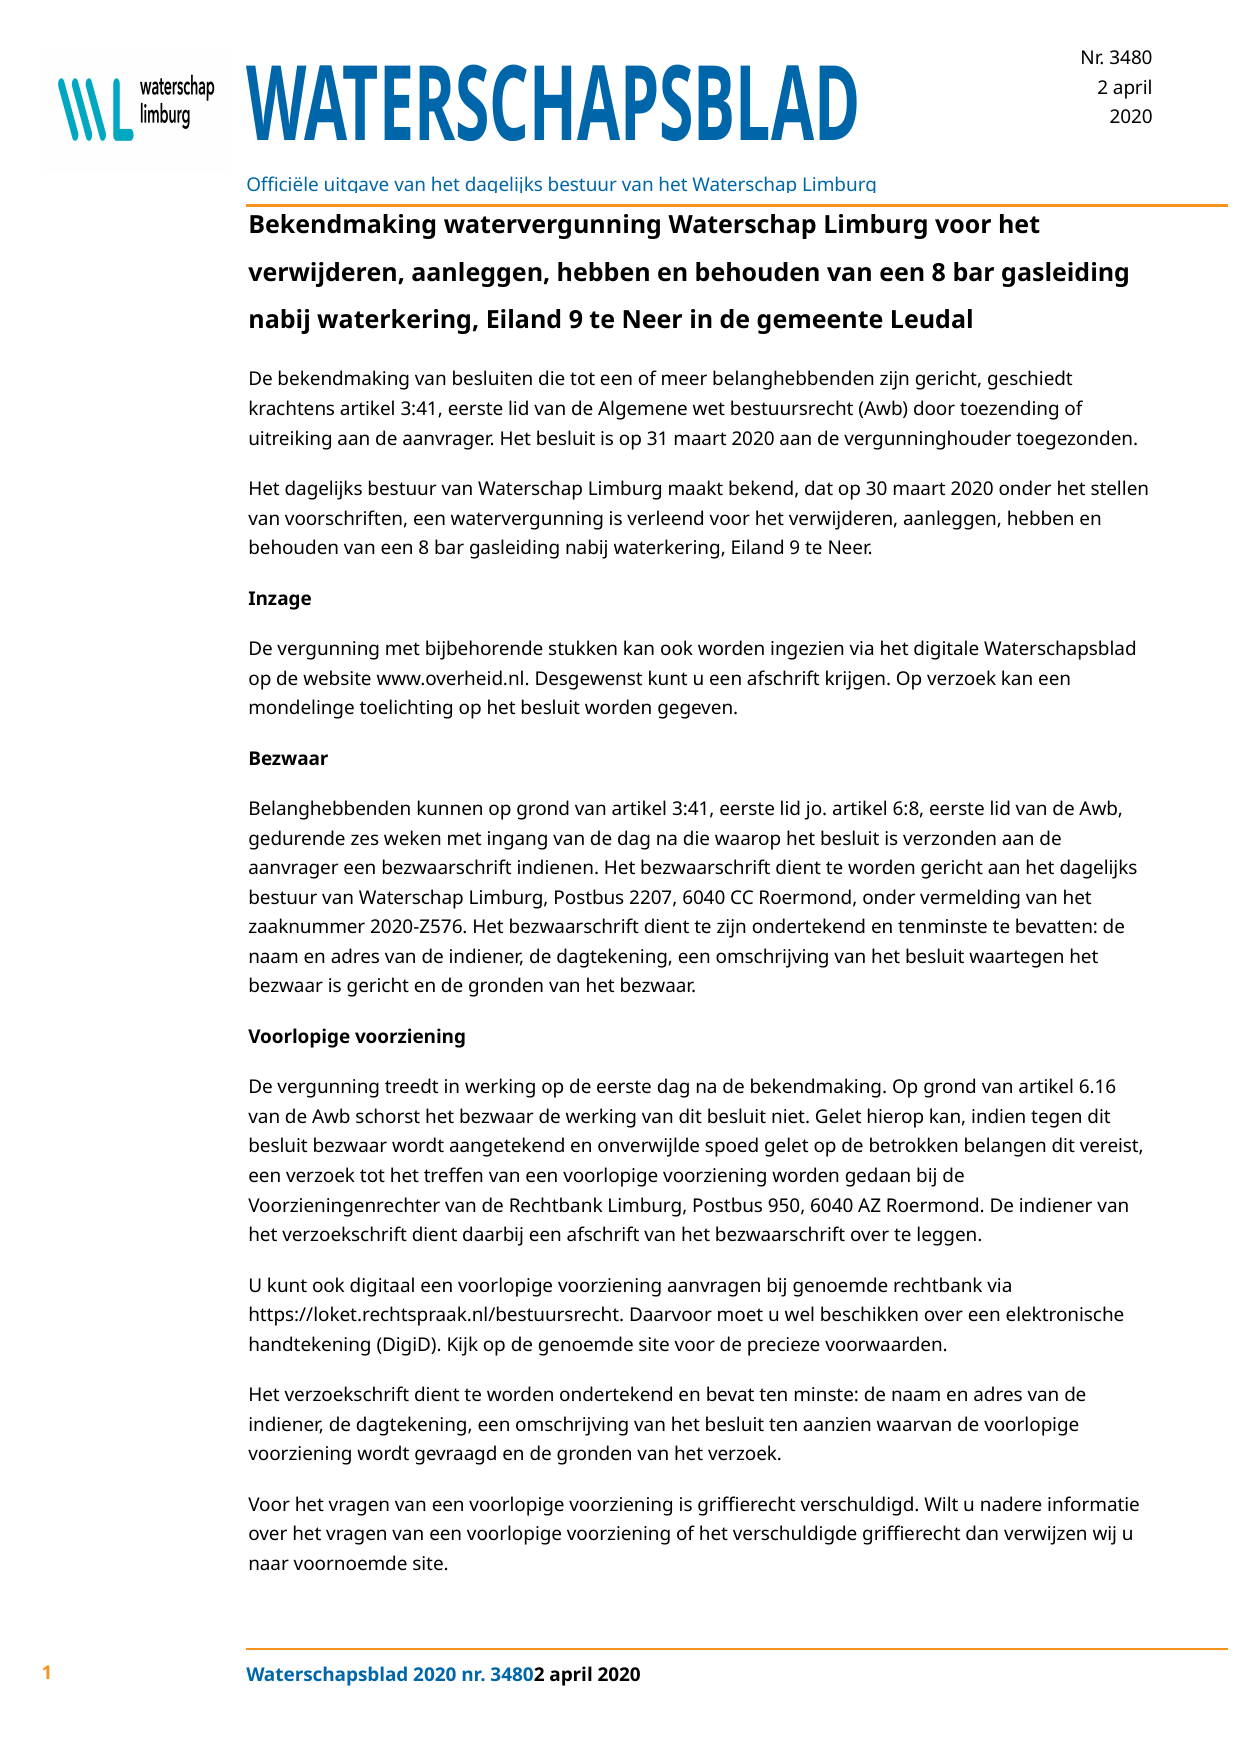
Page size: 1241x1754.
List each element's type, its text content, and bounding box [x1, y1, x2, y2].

text De vergunning treedt in werking op de eerste dag na de bekendmaking. Op grond van artikel 6.16 van de Awb schorst het bezwaar de werking van dit besluit niet. Gelet hierop kan, indien tegen dit besluit bezwaar wordt aangetekend en onverwijlde spoed gelet op de betrokken belangen dit vereist, een verzoek tot het treffen van een voorlopige voorziening worden gedaan bij de Voorzieningenrechter van de Rechtbank Limburg, Postbus 950, 6040 AZ Roermond. De indiener van het verzoekschrift dient daarbij een afschrift van het bezwaarschrift over te leggen. [248, 1073, 1152, 1247]
text Het dagelijks bestuur van Waterschap Limburg maakt bekend, dat op 30 maart 2020 onder het stellen van voorschriften, een watervergunning is verleend voor het verwijderen, aanleggen, hebben en behouden van een 8 bar gasleiding nabij waterkering, Eiland 9 te Neer. [248, 475, 1152, 560]
text Bekendmaking watervergunning Waterschap Limburg voor het verwijderen, aanleggen, hebben en behouden van een 8 bar gasleiding nabij waterkering, Eiland 9 te Neer in de gemeente Leudal [248, 207, 1152, 336]
picture [41, 47, 231, 172]
text De vergunning met bijbehorende stukken kan ook worden ingezien via het digitale Waterschapsblad op de website www.overheid.nl. Desgewenst kunt u een afschrift krijgen. Op verzoek kan een mondelinge toelichting op het besluit worden gegeven. [248, 635, 1152, 720]
text De bekendmaking van besluiten die tot een of meer belanghebbenden zijn gericht, geschiedt krachtens artikel 3:41, eerste lid van de Algemene wet bestuursrecht (Awb) door toezending of uitreiking aan de aanvrager. Het besluit is op 31 maart 2020 aan de vergunninghouder toegezonden. [248, 366, 1152, 450]
text Voorlopige voorziening [248, 1023, 1152, 1049]
text Het verzoekschrift dient te worden ondertekend en bevat ten minste: de naam en adres van de indiener, de dagtekening, een omschrijving van het besluit ten aanzien waarvan de voorlopige voorziening wordt gevraagd en de gronden van het verzoek. [248, 1381, 1152, 1466]
text U kunt ook digitaal een voorlopige voorziening aanvragen bij genoemde rechtbank via https://loket.rechtspraak.nl/bestuursrecht. Daarvoor moet u wel beschikken over een elektronische handtekening (DigiD). Kijk op de genoemde site voor de precieze voorwaarden. [248, 1272, 1152, 1357]
text Voor het vragen van een voorlopige voorziening is griffierecht verschuldigd. Wilt u nadere informatie over het vragen van een voorlopige voorziening of het verschuldigde griffierecht dan verwijzen wij u naar voornoemde site. [248, 1491, 1152, 1576]
text Bezwaar [248, 745, 1152, 770]
text Belanghebbenden kunnen op grond van artikel 3:41, eerste lid jo. artikel 6:8, eerste lid van de Awb, gedurende zes weken met ingang van de dag na die waarop het besluit is verzonden aan de aanvrager een bezwaarschrift indienen. Het bezwaarschrift dient te worden gericht aan het dagelijks bestuur van Waterschap Limburg, Postbus 2207, 6040 CC Roermond, onder vermelding van het zaaknummer 2020-Z576. Het bezwaarschrift dient te zijn ondertekend en tenminste te bevatten: de naam en adres van de indiener, de dagtekening, een omschrijving van het besluit waartegen het bezwaar is gericht en de gronden van het bezwaar. [248, 795, 1152, 998]
text Inzage [248, 585, 1152, 610]
